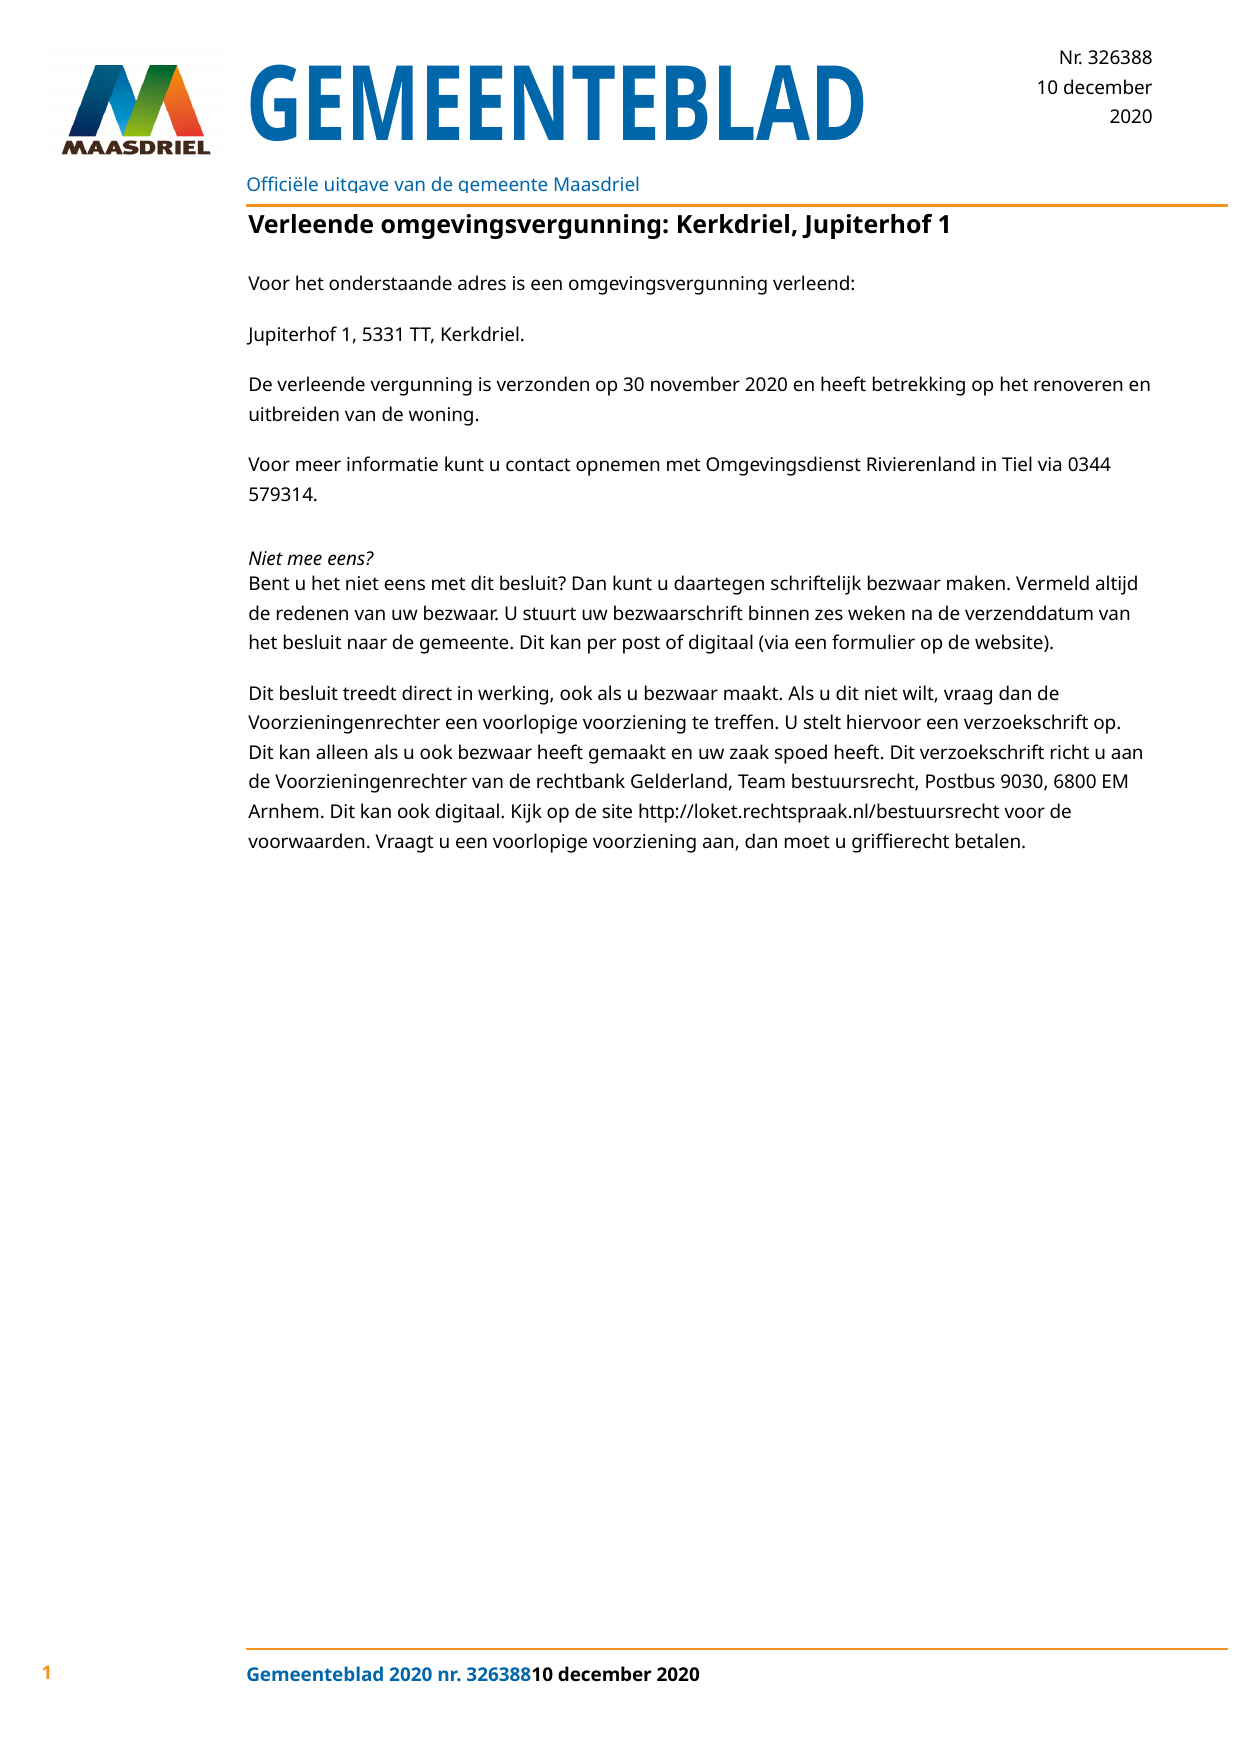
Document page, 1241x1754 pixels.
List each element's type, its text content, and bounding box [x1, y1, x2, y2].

text Niet mee eens? [248, 545, 1152, 570]
text Bent u het niet eens met dit besluit? Dan kunt u daartegen schriftelijk bezwaar maken. Vermeld altijd de redenen van uw bezwaar. U stuurt uw bezwaarschrift binnen zes weken na de verzenddatum van het besluit naar de gemeente. Dit kan per post of digitaal (via een formulier op de website). [248, 570, 1152, 655]
text Voor het onderstaande adres is een omgevingsvergunning verleend: [248, 270, 1152, 296]
picture [41, 47, 231, 172]
text Dit besluit treedt direct in werking, ook als u bezwaar maakt. Als u dit niet wilt, vraag dan de Voorzieningenrechter een voorlopige voorziening te treffen. U stelt hiervoor een verzoekschrift op. Dit kan alleen als u ook bezwaar heeft gemaakt en uw zaak spoed heeft. Dit verzoekschrift richt u aan de Voorzieningenrechter van de rechtbank Gelderland, Team bestuursrecht, Postbus 9030, 6800 EM Arnhem. Dit kan ook digitaal. Kijk op de site http://loket.rechtspraak.nl/bestuursrecht voor de voorwaarden. Vraagt u een voorlopige voorziening aan, dan moet u griffierecht betalen. [248, 680, 1152, 854]
text Jupiterhof 1, 5331 TT, Kerkdriel. [248, 321, 1152, 346]
text Verleende omgevingsvergunning: Kerkdriel, Jupiterhof 1 [248, 207, 1152, 241]
text Voor meer informatie kunt u contact opnemen met Omgevingsdienst Rivierenland in Tiel via 0344 579314. [248, 451, 1152, 506]
text De verleende vergunning is verzonden op 30 november 2020 en heeft betrekking op het renoveren en uitbreiden van de woning. [248, 371, 1152, 426]
